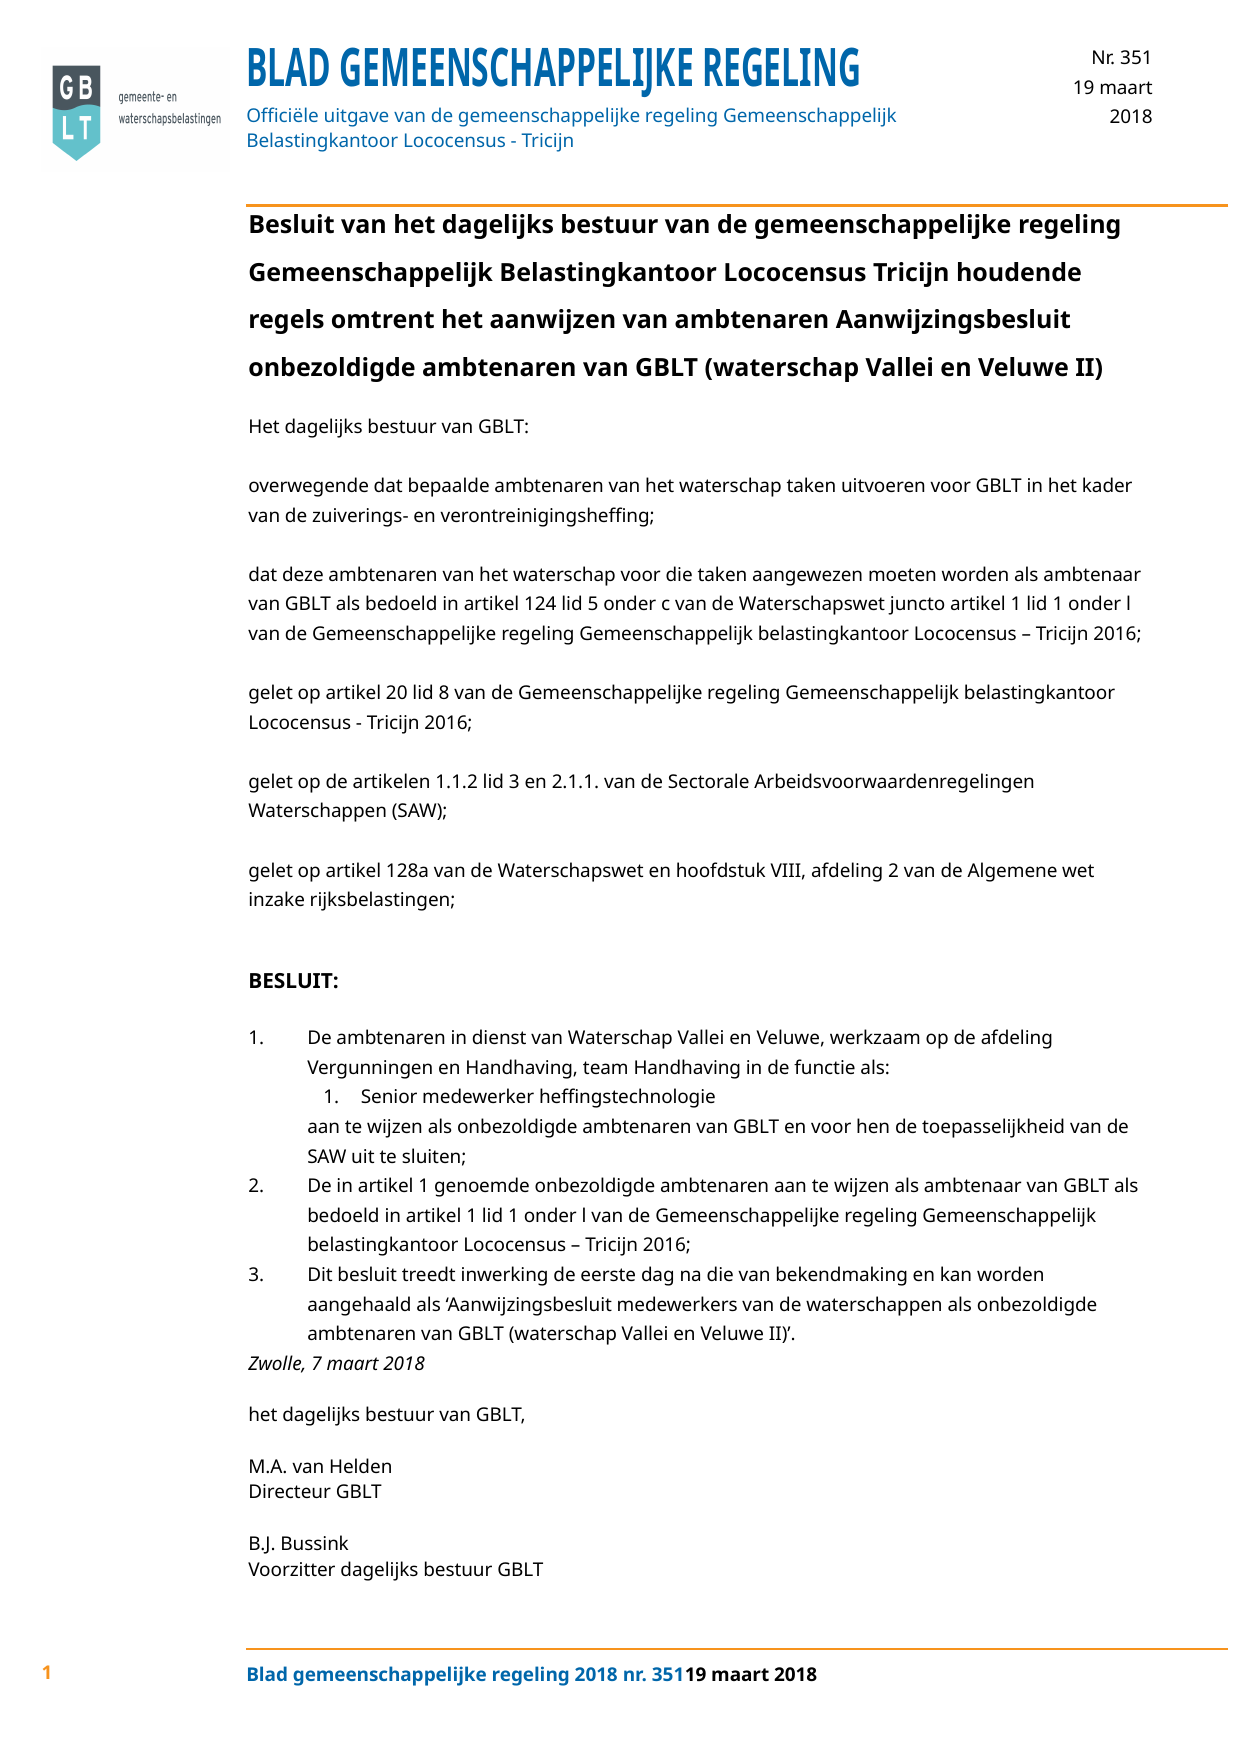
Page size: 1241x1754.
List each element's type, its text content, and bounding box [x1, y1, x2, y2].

text Zwolle, 7 maart 2018 [248, 1350, 1152, 1376]
list Senior medewerker heffingstechnologie [323, 1084, 1152, 1109]
list De in artikel 1 genoemde onbezoldigde ambtenaren aan te wijzen als ambtenaar van GBLT als bedoeld in artikel 1 lid 1 onder l van de Gemeenschappelijke regeling Gemeenschappelijk belastingkantoor Lococensus – Tricijn 2016; [248, 1172, 1152, 1257]
text M.A. van Helden [248, 1453, 1152, 1478]
text gelet op de artikelen 1.1.2 lid 3 en 2.1.1. van de Sectorale Arbeidsvoorwaardenregelingen Waterschappen (SAW); [248, 768, 1152, 823]
text overwegende dat bepaalde ambtenaren van het waterschap taken uitvoeren voor GBLT in het kader van de zuiverings- en verontreinigingsheffing; [248, 472, 1152, 528]
list De ambtenaren in dienst van Waterschap Vallei en Veluwe, werkzaam op de afdeling Vergunningen en Handhaving, team Handhaving in de functie als: [248, 1024, 1152, 1080]
text gelet op artikel 128a van de Waterschapswet en hoofdstuk VIII, afdeling 2 van de Algemene wet inzake rijksbelastingen; [248, 857, 1152, 912]
text gelet op artikel 20 lid 8 van de Gemeenschappelijke regeling Gemeenschappelijk belastingkantoor Lococensus - Tricijn 2016; [248, 679, 1152, 735]
text BESLUIT: [248, 966, 1152, 995]
text Het dagelijks bestuur van GBLT: [248, 413, 1152, 439]
text dat deze ambtenaren van het waterschap voor die taken aangewezen moeten worden als ambtenaar van GBLT als bedoeld in artikel 124 lid 5 onder c van de Waterschapswet juncto artikel 1 lid 1 onder l van de Gemeenschappelijke regeling Gemeenschappelijk belastingkantoor Lococensus – Tricijn 2016; [248, 561, 1152, 646]
list Dit besluit treedt inwerking de eerste dag na die van bekendmaking en kan worden aangehaald als ‘Aanwijzingsbesluit medewerkers van de waterschappen als onbezoldigde ambtenaren van GBLT (waterschap Vallei en Veluwe II)’. [248, 1261, 1152, 1346]
list aan te wijzen als onbezoldigde ambtenaren van GBLT en voor hen de toepasselijkheid van de SAW uit te sluiten; [248, 1113, 1152, 1168]
text Voorzitter dagelijks bestuur GBLT [248, 1556, 1152, 1581]
picture [41, 47, 231, 172]
text Besluit van het dagelijks bestuur van de gemeenschappelijke regeling Gemeenschappelijk Belastingkantoor Lococensus Tricijn houdende regels omtrent het aanwijzen van ambtenaren Aanwijzingsbesluit onbezoldigde ambtenaren van GBLT (waterschap Vallei en Veluwe II) [248, 207, 1152, 384]
text B.J. Bussink [248, 1530, 1152, 1556]
text Directeur GBLT [248, 1478, 1152, 1504]
text het dagelijks bestuur van GBLT, [248, 1401, 1152, 1427]
